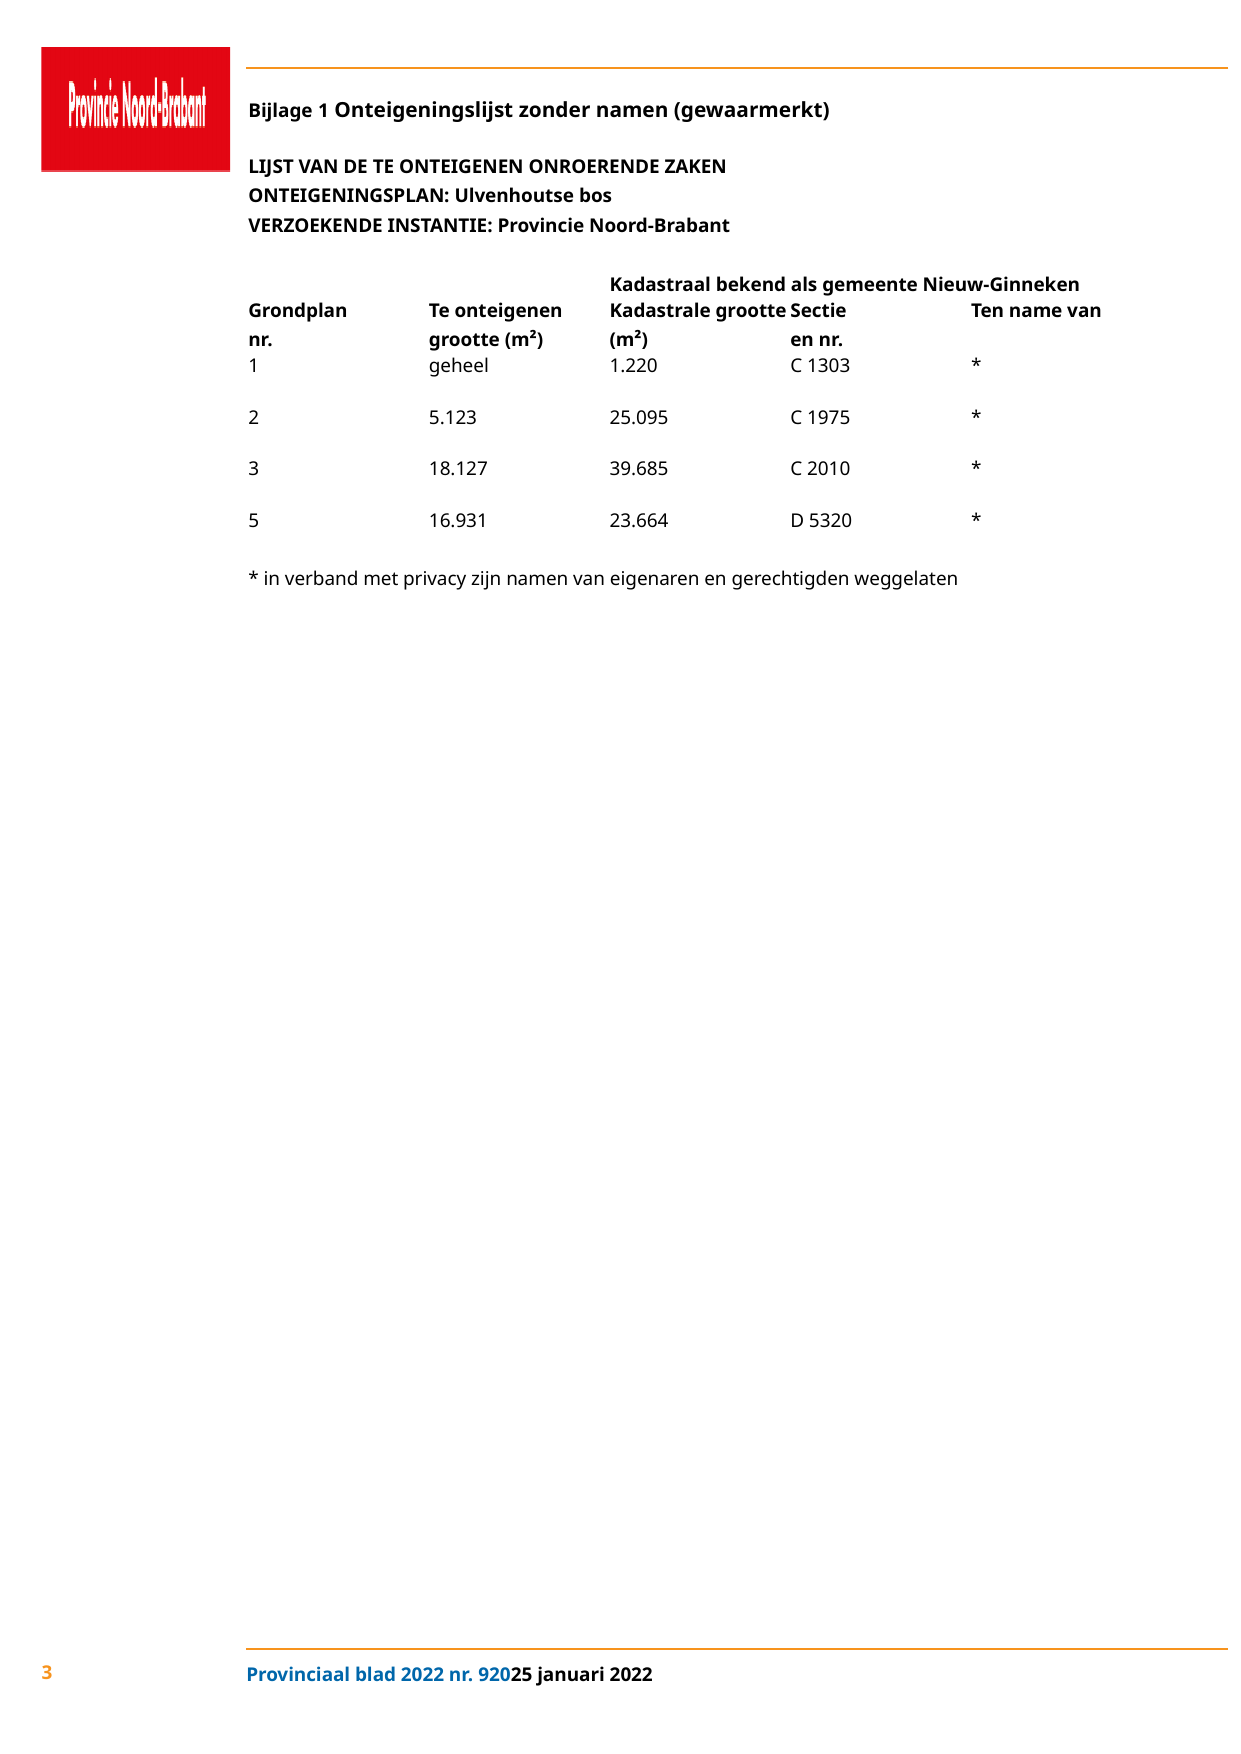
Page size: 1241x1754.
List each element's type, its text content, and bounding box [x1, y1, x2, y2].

table_cell D 5320 [790, 507, 971, 532]
text LIJST VAN DE TE ONTEIGENEN ONROERENDE ZAKEN [248, 153, 1152, 179]
table_cell 25.095 [609, 404, 790, 429]
table_cell geheel [429, 353, 609, 378]
text * in verband met privacy zijn namen van eigenaren en gerechtigden weggelaten [248, 565, 1152, 591]
table_cell * [971, 455, 1152, 481]
table_cell [429, 378, 609, 404]
picture [41, 47, 231, 172]
table_cell [790, 481, 971, 507]
table_cell 3 [248, 455, 429, 481]
table_header Kadastraal bekend als gemeente Nieuw-Ginneken [609, 271, 1152, 297]
table_cell [429, 481, 609, 507]
table_cell Te onteigenen grootte (m²) [429, 297, 609, 352]
table_cell * [971, 353, 1152, 378]
table_cell 5 [248, 507, 429, 532]
table_cell [248, 378, 429, 404]
table_cell [971, 378, 1152, 404]
table_cell [609, 378, 790, 404]
table_cell * [971, 404, 1152, 429]
table_cell Ten name van [971, 297, 1152, 352]
table_cell Kadastrale grootte (m²) [609, 297, 790, 352]
table_header [248, 271, 609, 297]
table_cell 16.931 [429, 507, 609, 532]
table_cell Sectie en nr. [790, 297, 971, 352]
text VERZOEKENDE INSTANTIE: Provincie Noord-Brabant [248, 212, 1152, 238]
table_cell [429, 430, 609, 455]
table_cell 18.127 [429, 455, 609, 481]
table_cell [790, 430, 971, 455]
table_cell [609, 430, 790, 455]
table_cell 1 [248, 353, 429, 378]
text Bijlage 1 Onteigeningslijst zonder namen (gewaarmerkt) [248, 95, 1152, 123]
table_cell 1.220 [609, 353, 790, 378]
table_cell 39.685 [609, 455, 790, 481]
table_cell [609, 481, 790, 507]
table_cell [971, 481, 1152, 507]
table_cell * [971, 507, 1152, 532]
table_cell C 1303 [790, 353, 971, 378]
table_cell 5.123 [429, 404, 609, 429]
table_cell Grondplan nr. [248, 297, 429, 352]
text ONTEIGENINGSPLAN: Ulvenhoutse bos [248, 182, 1152, 208]
table_cell [790, 378, 971, 404]
table_cell C 2010 [790, 455, 971, 481]
table_cell [248, 430, 429, 455]
table_cell 2 [248, 404, 429, 429]
table_cell [971, 430, 1152, 455]
table_cell 23.664 [609, 507, 790, 532]
table_cell C 1975 [790, 404, 971, 429]
table_cell [248, 481, 429, 507]
